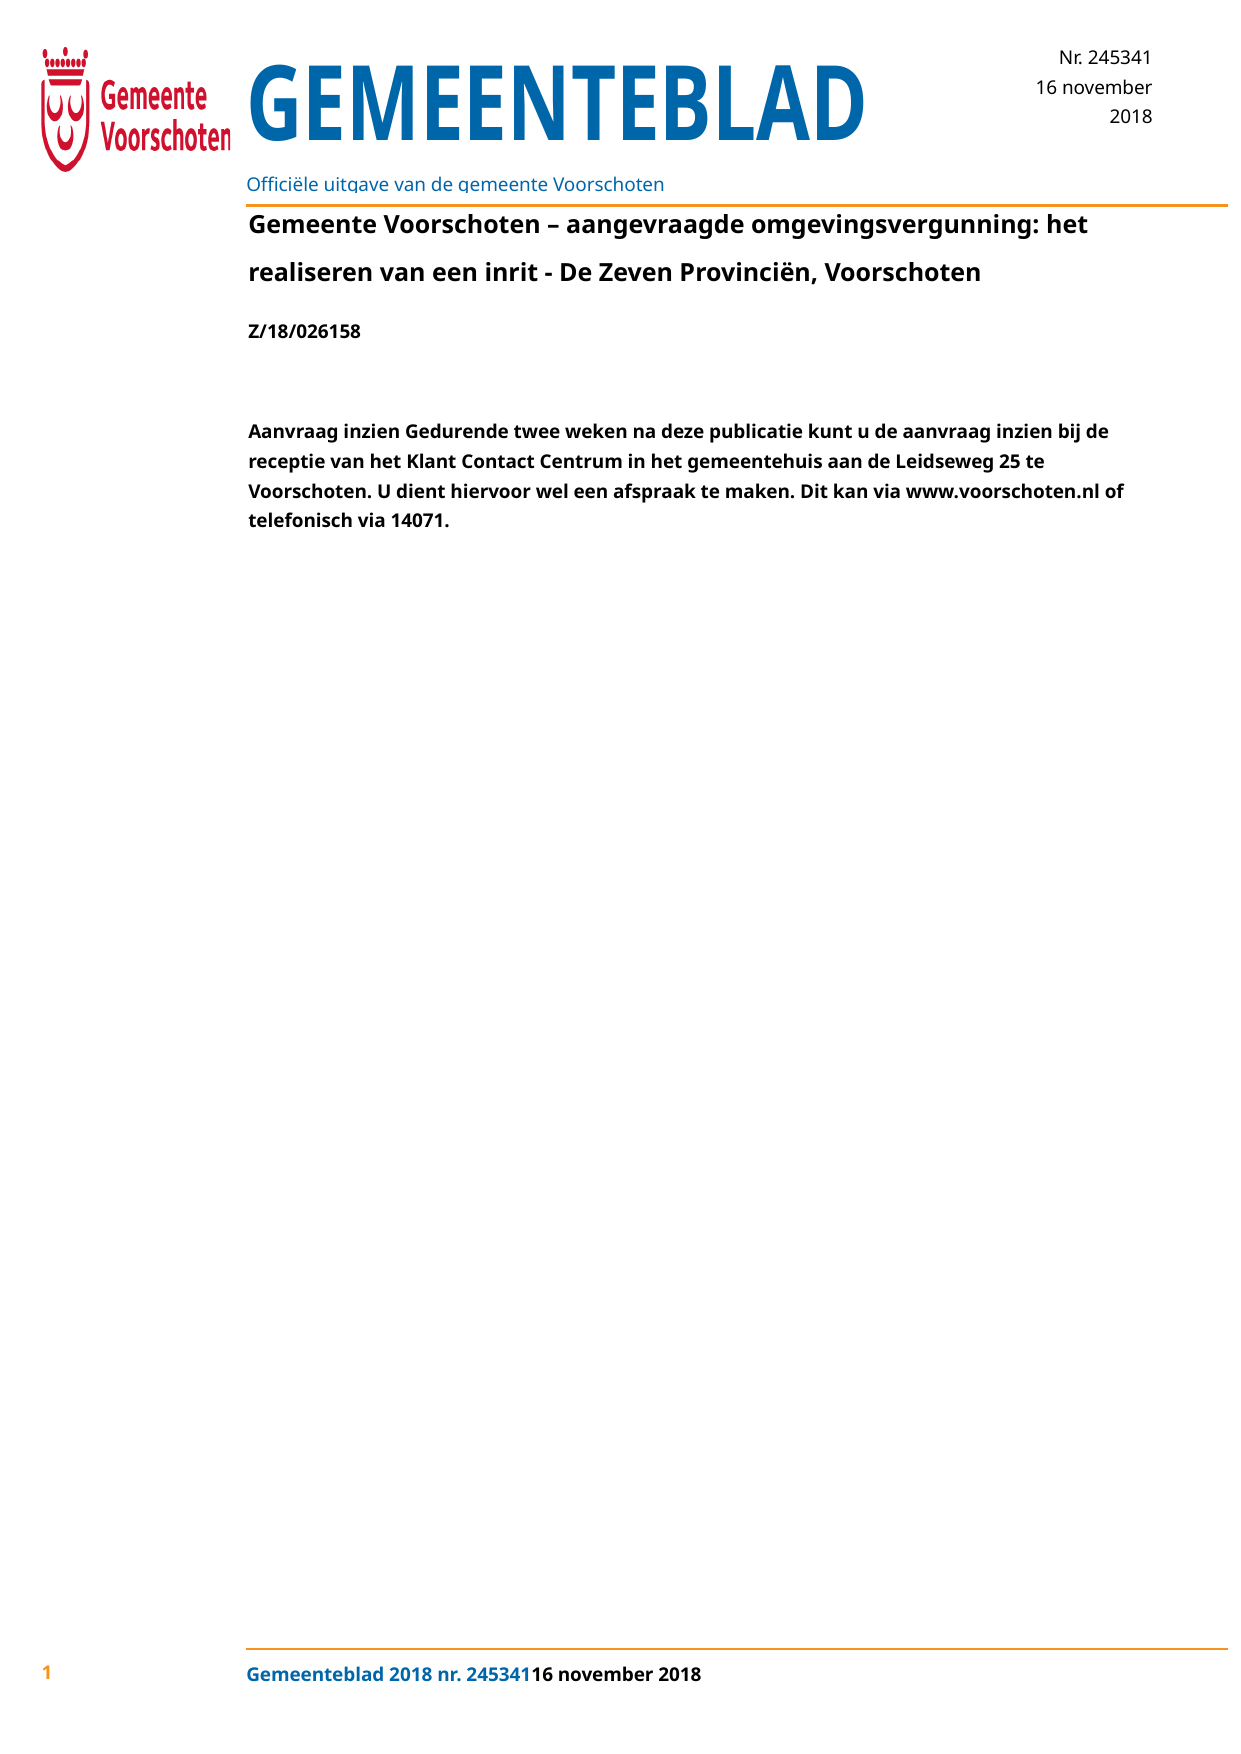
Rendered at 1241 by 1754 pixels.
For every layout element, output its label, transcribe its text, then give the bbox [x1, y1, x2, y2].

text Gemeente Voorschoten – aangevraagde omgevingsvergunning: het realiseren van een inrit - De Zeven Provinciën, Voorschoten [248, 207, 1152, 288]
text Aanvraag inzien Gedurende twee weken na deze publicatie kunt u de aanvraag inzien bij de receptie van het Klant Contact Centrum in het gemeentehuis aan de Leidseweg 25 te Voorschoten. U dient hiervoor wel een afspraak te maken. Dit kan via www.voorschoten.nl of telefonisch via 14071. [248, 419, 1152, 533]
text Z/18/026158 [248, 318, 1152, 344]
picture [41, 47, 231, 172]
